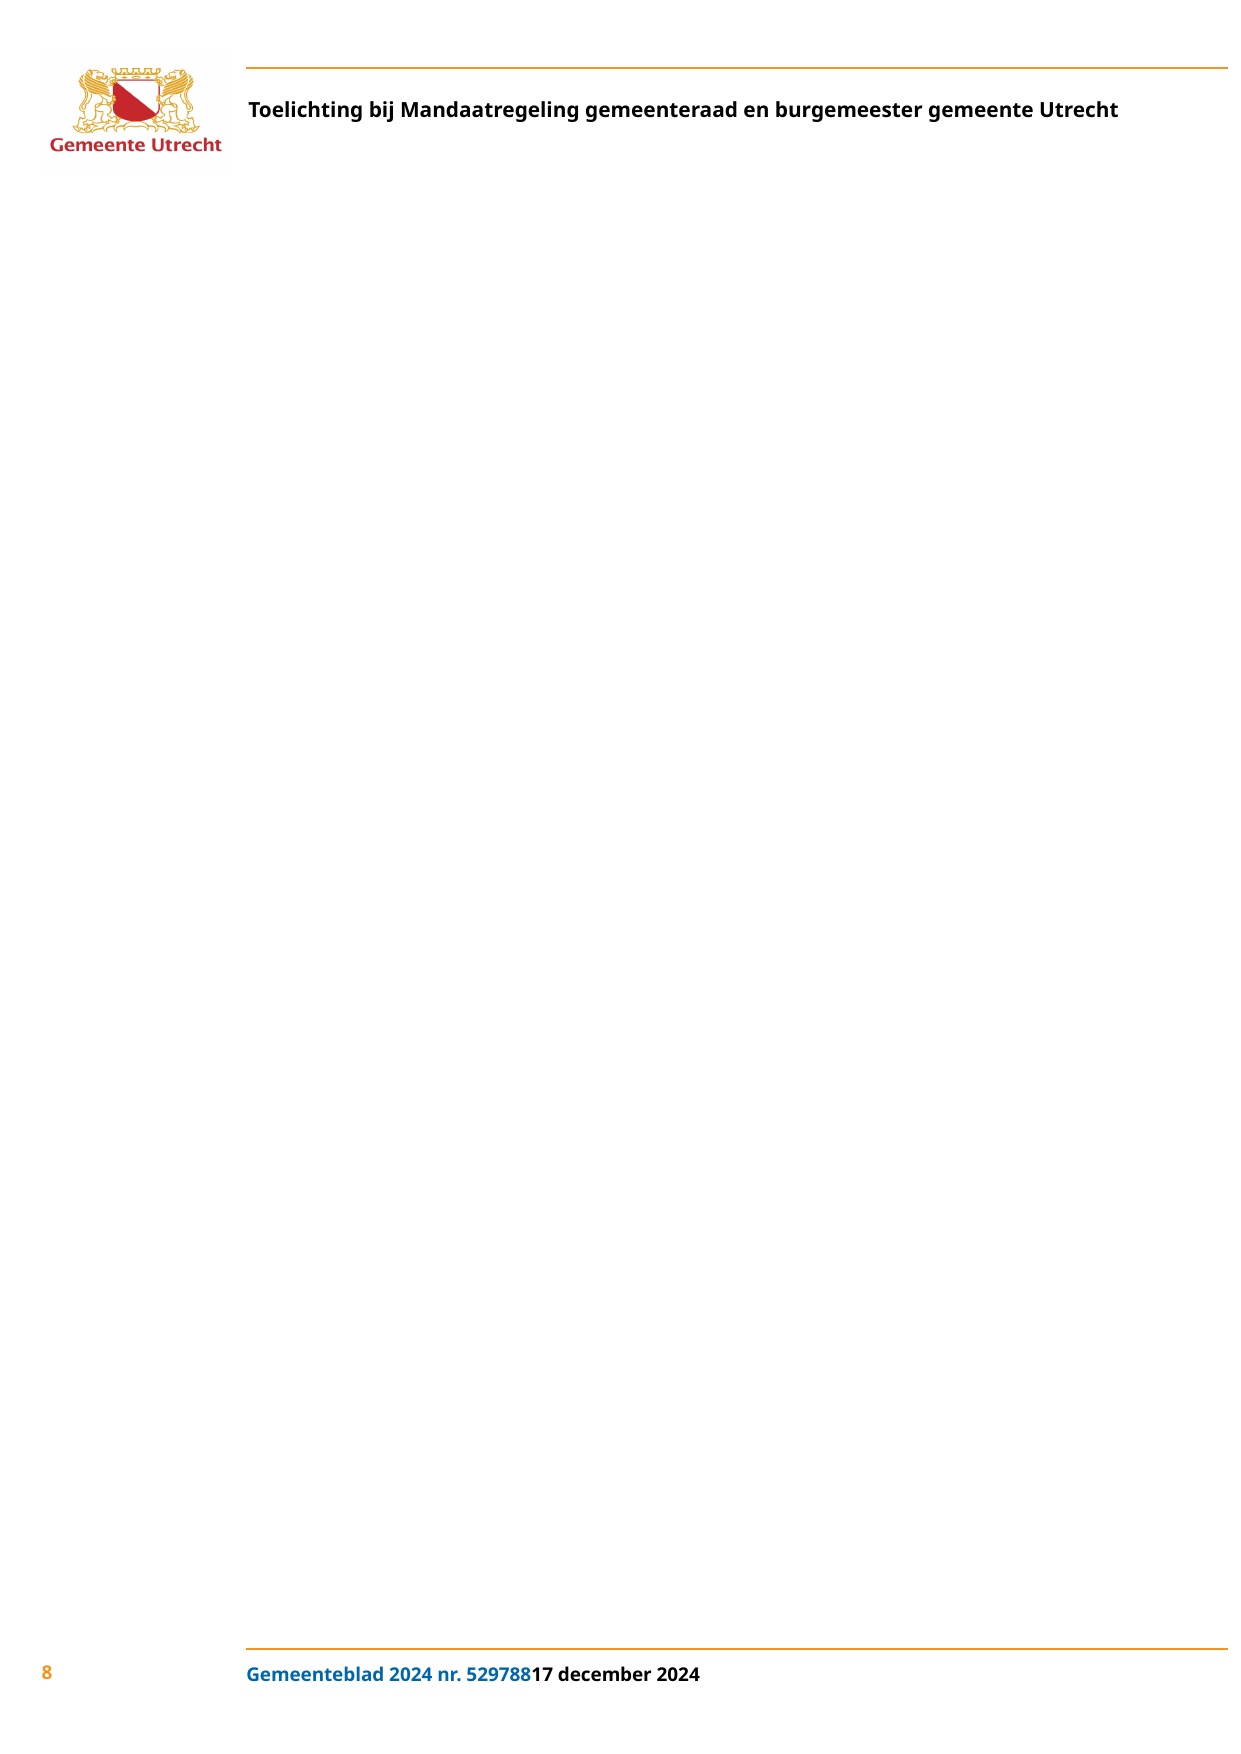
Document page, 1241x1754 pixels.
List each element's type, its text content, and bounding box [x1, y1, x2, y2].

picture [41, 47, 231, 172]
text Toelichting bij Mandaatregeling gemeenteraad en burgemeester gemeente Utrecht [248, 95, 1152, 123]
